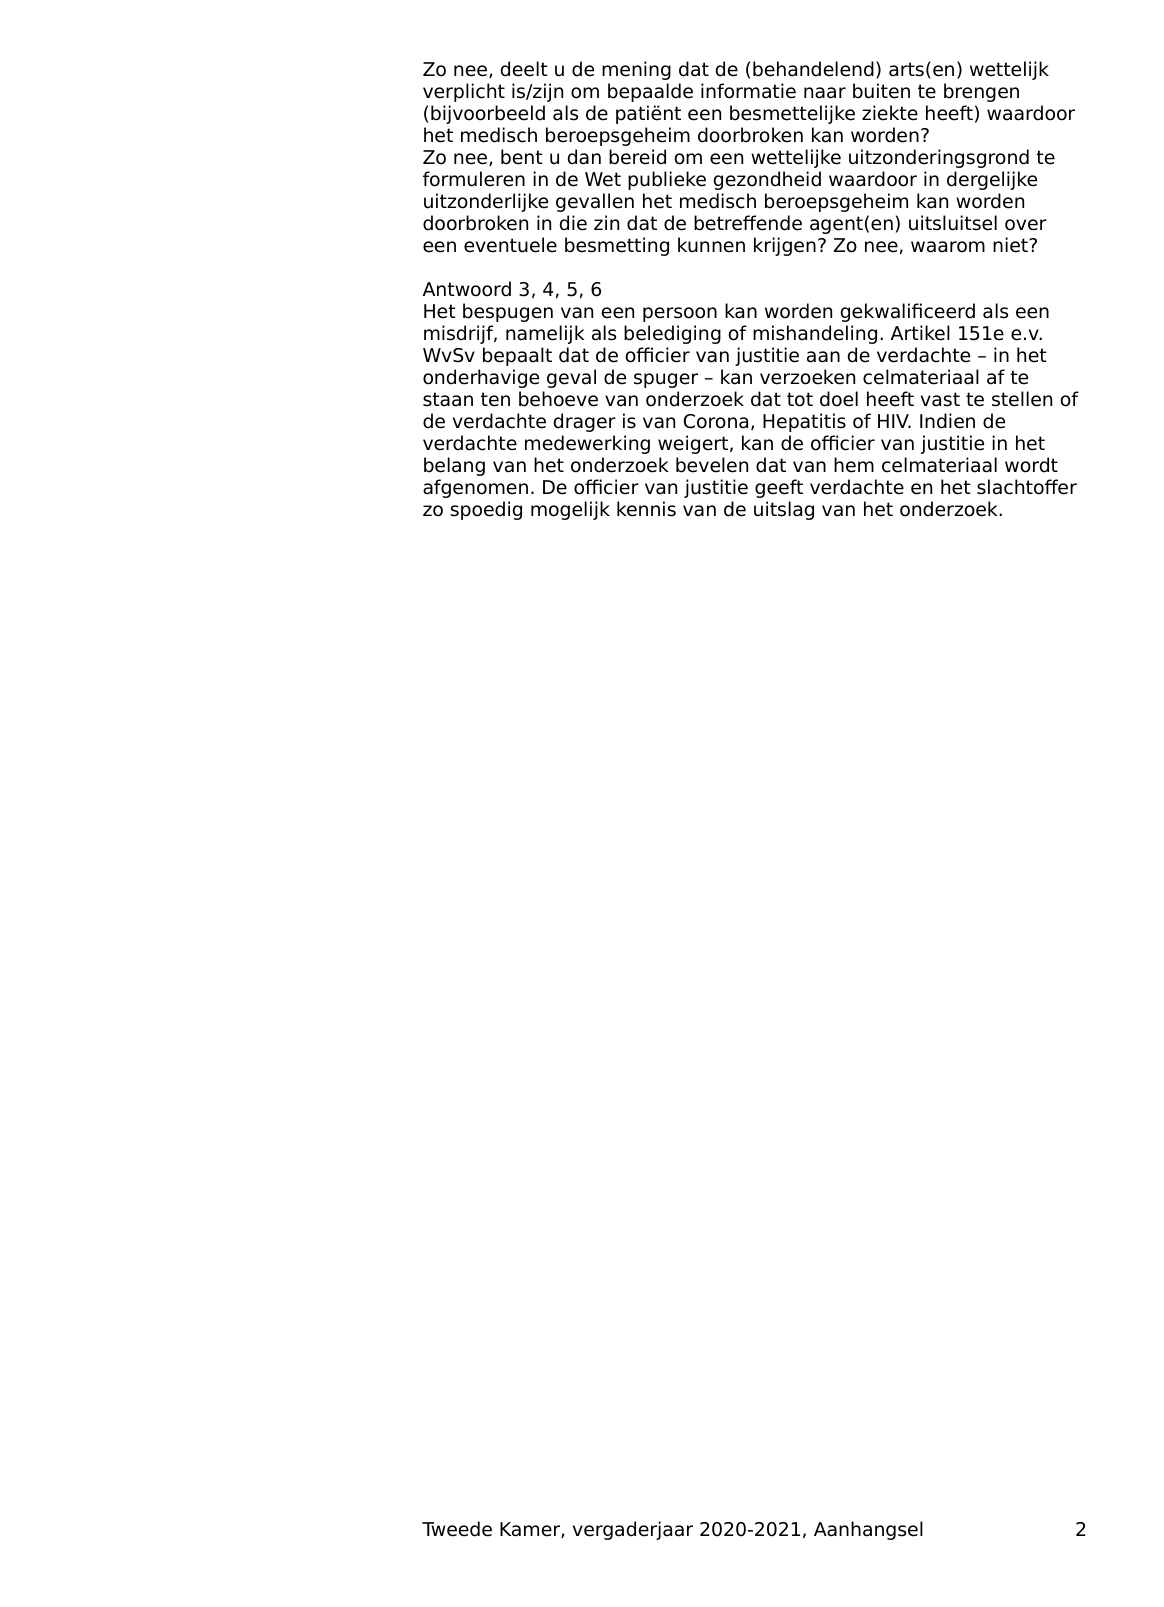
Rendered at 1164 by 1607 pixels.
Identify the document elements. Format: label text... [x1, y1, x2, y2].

text Zo nee, bent u dan bereid om een wettelijke uitzonderingsgrond te formuleren in de Wet publieke gezondheid waardoor in dergelijke uitzonderlijke gevallen het medisch beroepsgeheim kan worden doorbroken in die zin dat de betreffende agent(en) uitsluitsel over een eventuele besmetting kunnen krijgen? Zo nee, waarom niet? [422, 147, 1087, 257]
text Antwoord 3, 4, 5, 6 [422, 279, 1087, 301]
text Het bespugen van een persoon kan worden gekwalificeerd als een misdrijf, namelijk als belediging of mishandeling. Artikel 151e e.v. WvSv bepaalt dat de officier van justitie aan de verdachte – in het onderhavige geval de spuger – kan verzoeken celmateriaal af te staan ten behoeve van onderzoek dat tot doel heeft vast te stellen of de verdachte drager is van Corona, Hepatitis of HIV. Indien de verdachte medewerking weigert, kan de officier van justitie in het belang van het onderzoek bevelen dat van hem celmateriaal wordt afgenomen. De officier van justitie geeft verdachte en het slachtoffer zo spoedig mogelijk kennis van de uitslag van het onderzoek. [422, 301, 1087, 521]
text Zo nee, deelt u de mening dat de (behandelend) arts(en) wettelijk verplicht is/zijn om bepaalde informatie naar buiten te brengen (bijvoorbeeld als de patiënt een besmettelijke ziekte heeft) waardoor het medisch beroepsgeheim doorbroken kan worden? [422, 59, 1087, 147]
